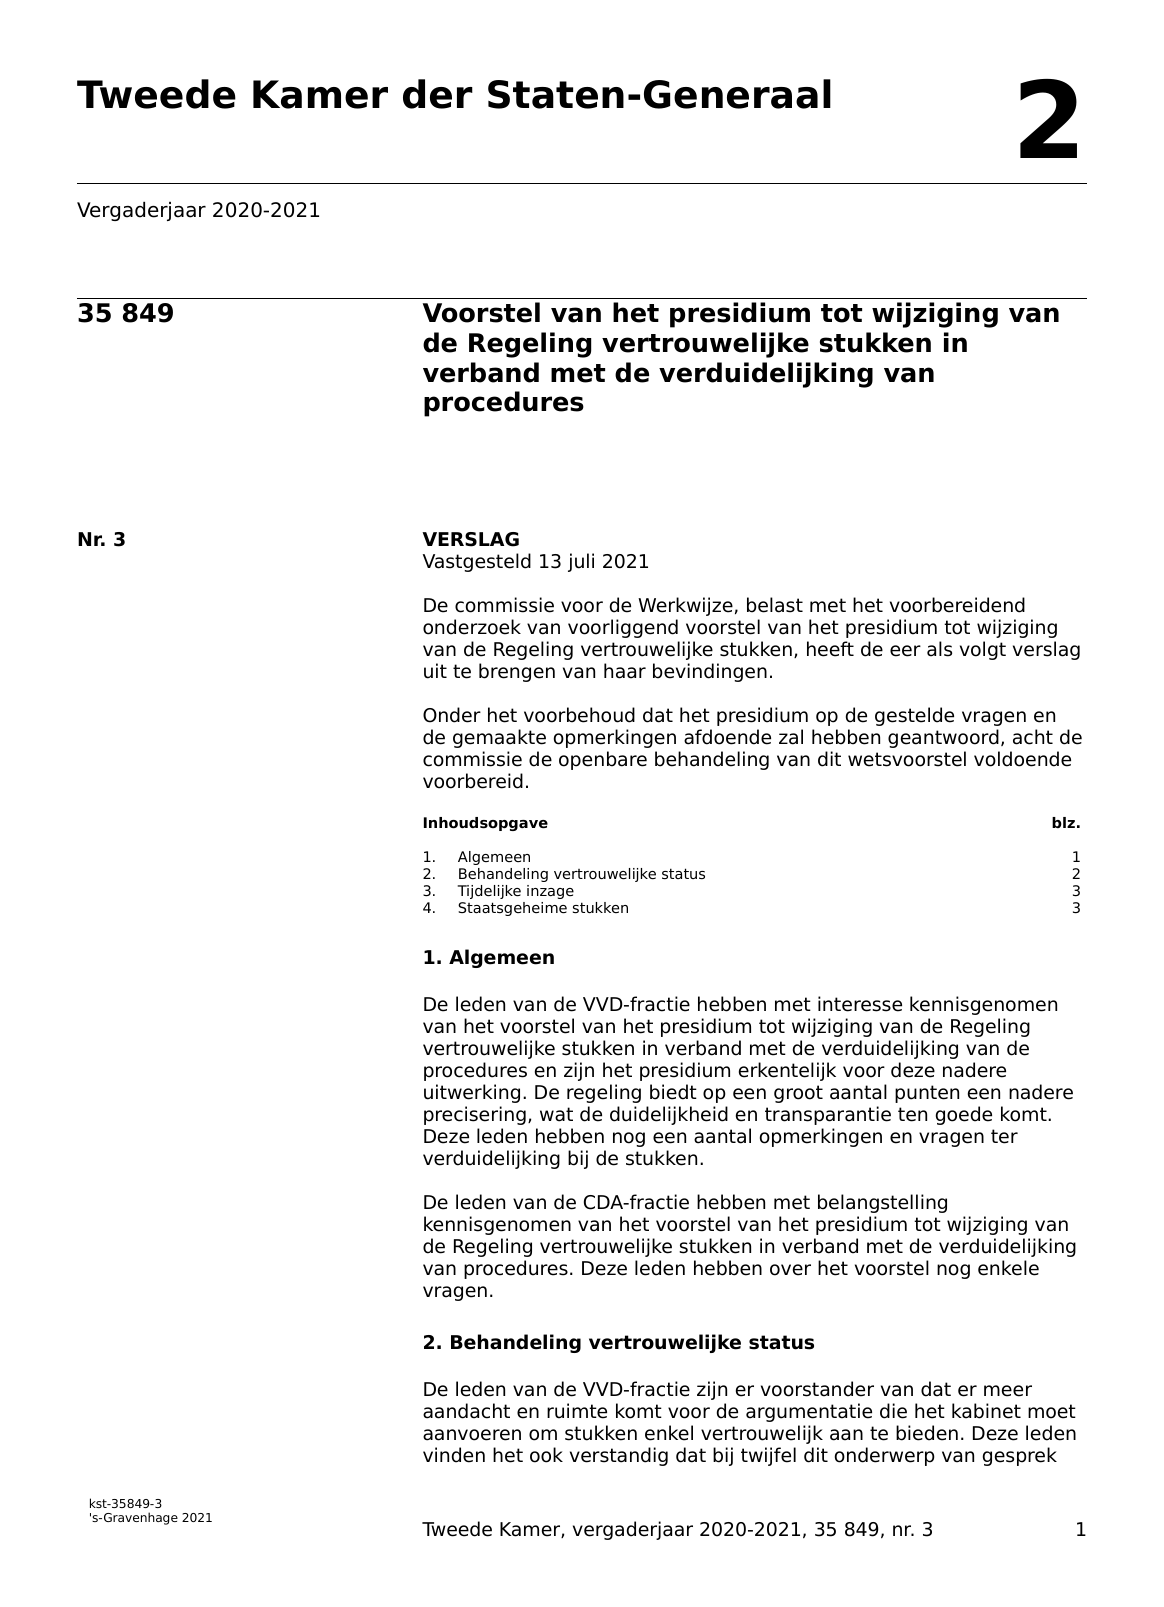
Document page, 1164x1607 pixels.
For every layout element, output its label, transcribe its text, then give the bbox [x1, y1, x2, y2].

table_cell 1 [1028, 849, 1087, 866]
text De leden van de VVD-fractie zijn er voorstander van dat er meer aandacht en ruimte komt voor de argumentatie die het kabinet moet aanvoeren om stukken enkel vertrouwelijk aan te bieden. Deze leden vinden het ook verstandig dat bij twijfel dit onderwerp van gesprek [422, 1378, 1087, 1466]
subtitle 1. Algemeen [422, 947, 1087, 969]
text De leden van de VVD-fractie hebben met interesse kennisgenomen van het voorstel van het presidium tot wijziging van de Regeling vertrouwelijke stukken in verband met de verduidelijking van de procedures en zijn het presidium erkentelijk voor deze nadere uitwerking. De regeling biedt op een groot aantal punten een nadere precisering, wat de duidelijkheid en transparantie ten goede komt. Deze leden hebben nog een aantal opmerkingen en vragen ter verduidelijking bij de stukken. [422, 994, 1087, 1169]
table_cell Behandeling vertrouwelijke status [452, 866, 1028, 883]
text 's-Gravenhage 2021 [88, 1511, 323, 1525]
subtitle 2. Behandeling vertrouwelijke status [422, 1332, 1087, 1353]
table_cell 3 [1028, 883, 1087, 900]
table_cell [1028, 832, 1087, 849]
table_header Inhoudsopgave [422, 815, 1028, 832]
table_cell 3 [1028, 900, 1087, 917]
table_cell 3. [422, 883, 452, 900]
subtitle 35 849 Voorstel van het presidium tot wijziging van de Regeling vertrouwelijke stukken in verband met de verduidelijking van procedures [77, 299, 1087, 418]
text Vastgesteld 13 juli 2021 [422, 551, 1087, 573]
text De commissie voor de Werkwijze, belast met het voorbereidend onderzoek van voorliggend voorstel van het presidium tot wijziging van de Regeling vertrouwelijke stukken, heeft de eer als volgt verslag uit te brengen van haar bevindingen. [422, 595, 1087, 683]
table_cell 4. [422, 900, 452, 917]
subtitle Nr. 3 VERSLAG [77, 529, 1087, 551]
table_header Tweede Kamer der Staten-Generaal [77, 59, 886, 183]
table_cell 1. [422, 849, 452, 866]
table_cell 2. [422, 866, 452, 883]
table_cell [422, 832, 452, 849]
table_header blz. [1028, 815, 1087, 832]
table_cell Tijdelijke inzage [452, 883, 1028, 900]
table_cell Algemeen [452, 849, 1028, 866]
text Onder het voorbehoud dat het presidium op de gestelde vragen en de gemaakte opmerkingen afdoende zal hebben geantwoord, acht de commissie de openbare behandeling van dit wetsvoorstel voldoende voorbereid. [422, 705, 1087, 793]
text kst-35849-3 [88, 1497, 323, 1511]
table_cell Vergaderjaar 2020-2021 [77, 184, 1087, 298]
text De leden van de CDA-fractie hebben met belangstelling kennisgenomen van het voorstel van het presidium tot wijziging van de Regeling vertrouwelijke stukken in verband met de verduidelijking van procedures. Deze leden hebben over het voorstel nog enkele vragen. [422, 1192, 1087, 1302]
table_cell [452, 832, 1028, 849]
table_cell Staatsgeheime stukken [452, 900, 1028, 917]
table_header 2 [886, 59, 1087, 183]
table_cell 2 [1028, 866, 1087, 883]
